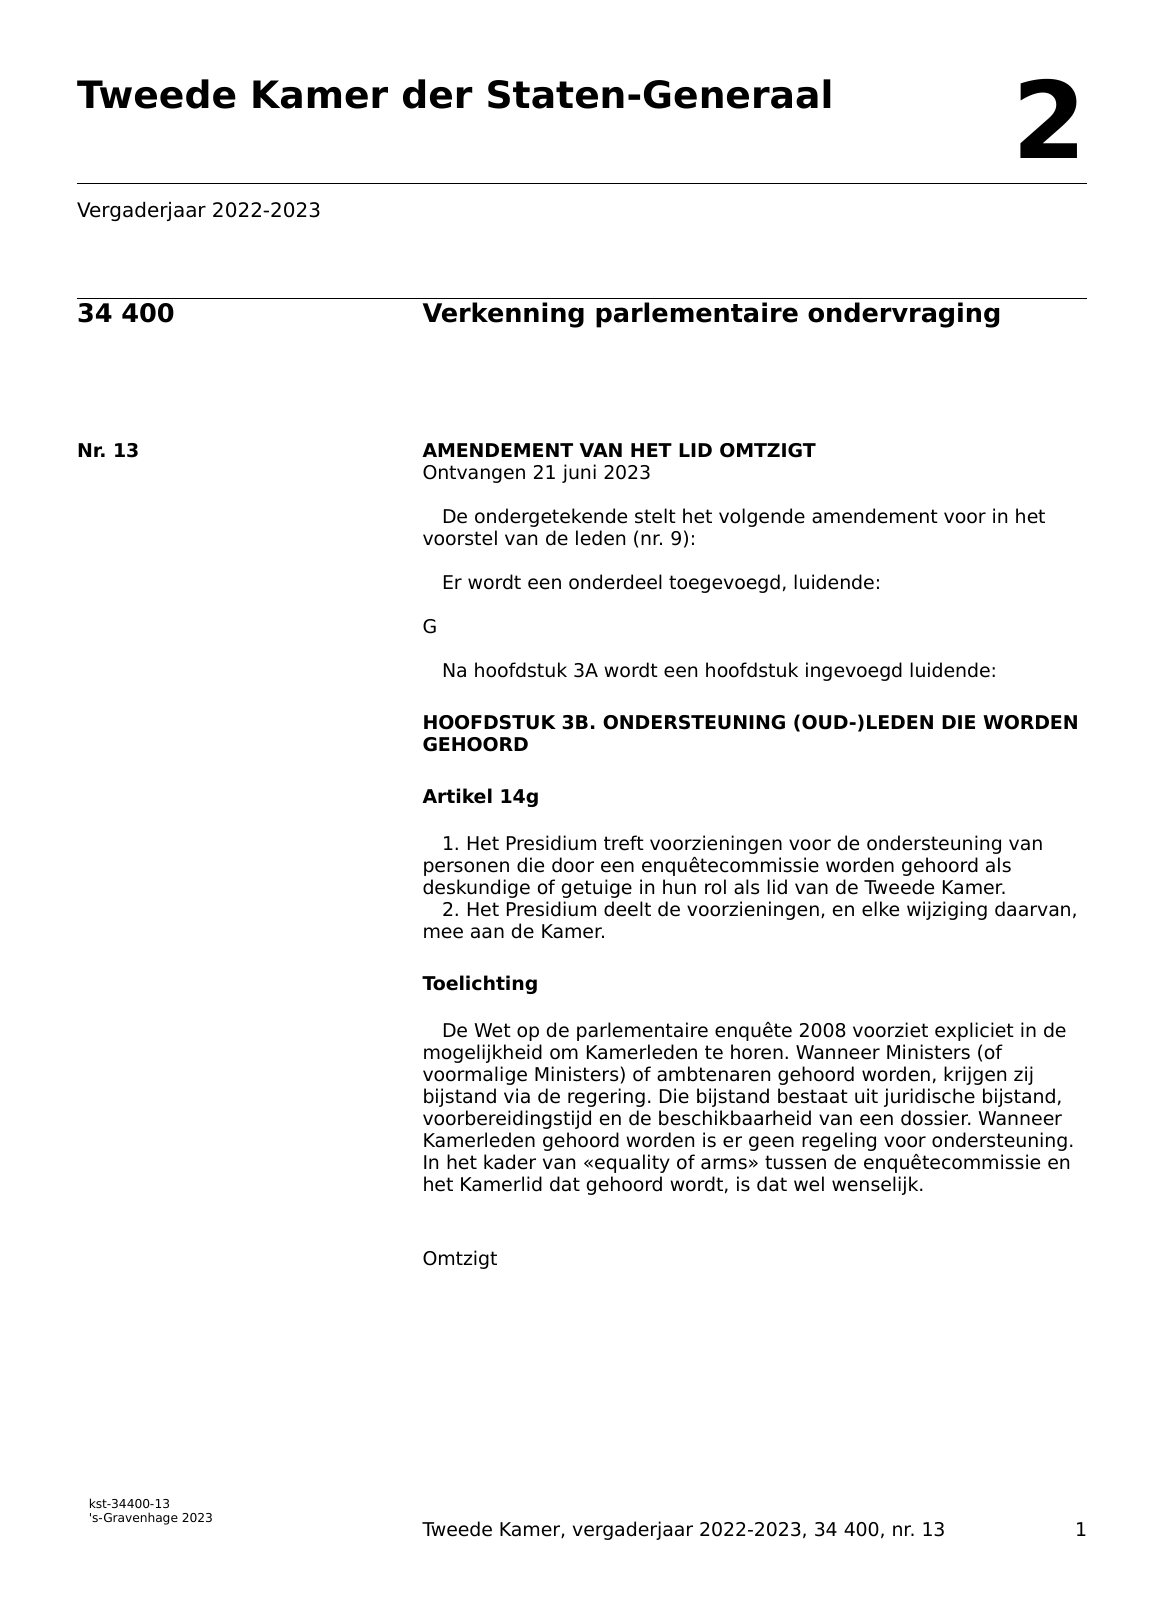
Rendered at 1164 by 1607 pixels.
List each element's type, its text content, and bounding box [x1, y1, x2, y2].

text De ondergetekende stelt het volgende amendement voor in het voorstel van de leden (nr. 9): [422, 506, 1087, 550]
text G [422, 616, 1087, 638]
subtitle Toelichting [422, 973, 1087, 995]
text kst-34400-13 [88, 1497, 323, 1511]
text 1. Het Presidium treft voorzieningen voor de ondersteuning van personen die door een enquêtecommissie worden gehoord als deskundige of getuige in hun rol als lid van de Tweede Kamer. [422, 833, 1087, 899]
text Er wordt een onderdeel toegevoegd, luidende: [422, 572, 1087, 594]
text 's-Gravenhage 2023 [88, 1511, 323, 1525]
subtitle 34 400 Verkenning parlementaire ondervraging [77, 299, 1087, 329]
text Ontvangen 21 juni 2023 [422, 462, 1087, 484]
table_header 2 [886, 59, 1087, 183]
table_cell Vergaderjaar 2022-2023 [77, 184, 1087, 298]
table_header Tweede Kamer der Staten-Generaal [77, 59, 886, 183]
text 2. Het Presidium deelt de voorzieningen, en elke wijziging daarvan, mee aan de Kamer. [422, 899, 1087, 943]
subtitle Nr. 13 AMENDEMENT VAN HET LID OMTZIGT [77, 440, 1087, 462]
text Omtzigt [422, 1226, 1087, 1270]
text De Wet op de parlementaire enquête 2008 voorziet expliciet in de mogelijkheid om Kamerleden te horen. Wanneer Ministers (of voormalige Ministers) of ambtenaren gehoord worden, krijgen zij bijstand via de regering. Die bijstand bestaat uit juridische bijstand, voorbereidingstijd en de beschikbaarheid van een dossier. Wanneer Kamerleden gehoord worden is er geen regeling voor ondersteuning. In het kader van «equality of arms» tussen de enquêtecommissie en het Kamerlid dat gehoord wordt, is dat wel wenselijk. [422, 1020, 1087, 1196]
subtitle Artikel 14g [422, 786, 1087, 808]
text Na hoofdstuk 3A wordt een hoofdstuk ingevoegd luidende: [422, 660, 1087, 682]
subtitle HOOFDSTUK 3B. ONDERSTEUNING (OUD-)LEDEN DIE WORDEN GEHOORD [422, 712, 1087, 756]
